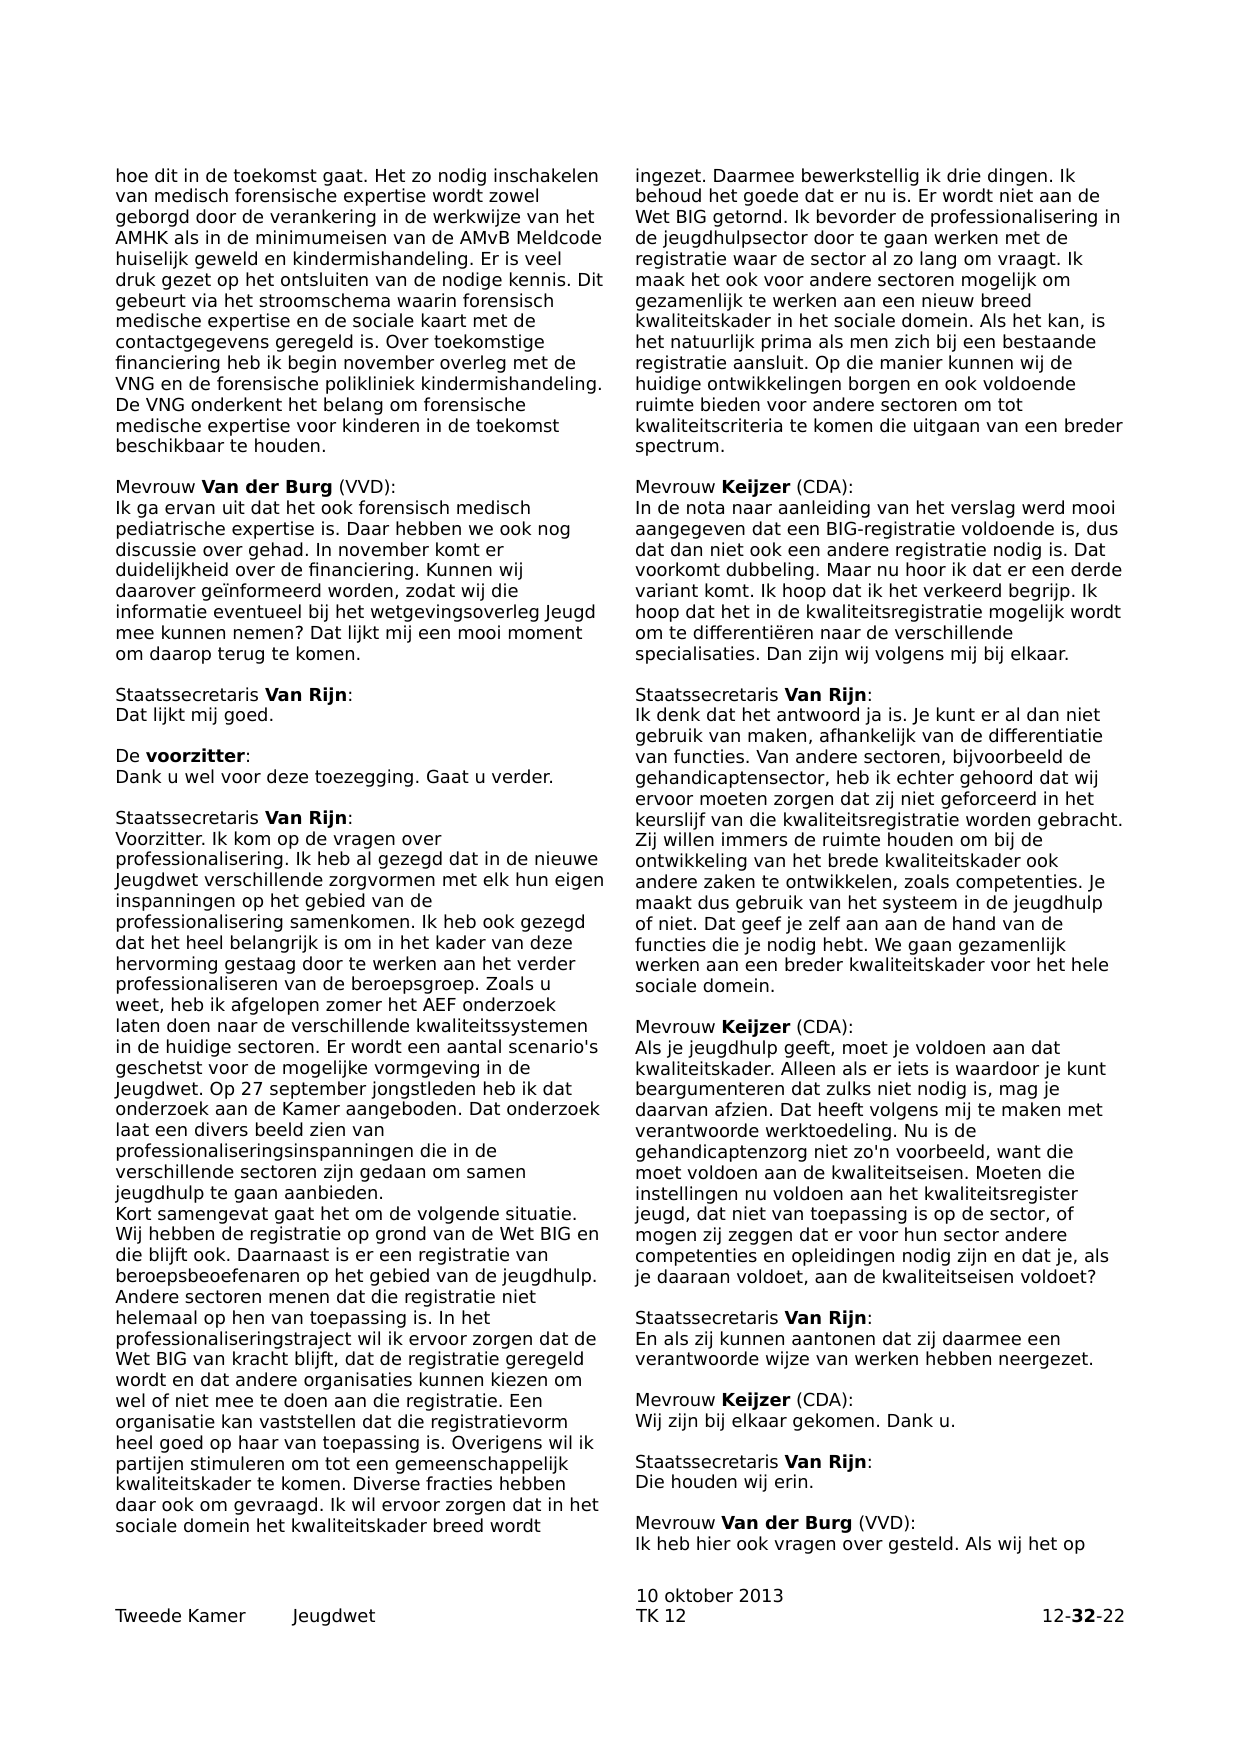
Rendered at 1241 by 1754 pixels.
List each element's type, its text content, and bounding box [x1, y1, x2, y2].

text Dank u wel voor deze toezegging. Gaat u verder. [115, 767, 605, 787]
text Mevrouw Van der Burg (VVD): [115, 477, 605, 498]
text Mevrouw Keijzer (CDA): [635, 1390, 1125, 1411]
text Ik heb hier ook vragen over gesteld. Als wij het op [635, 1534, 1125, 1554]
text Als je jeugdhulp geeft, moet je voldoen aan dat kwaliteitskader. Alleen als er iets is waardoor je kunt beargumenteren dat zulks niet nodig is, mag je daarvan afzien. Dat heeft volgens mij te maken met verantwoorde werktoedeling. Nu is de gehandicaptenzorg niet zo'n voorbeeld, want die moet voldoen aan de kwaliteitseisen. Moeten die instellingen nu voldoen aan het kwaliteitsregister jeugd, dat niet van toepassing is op de sector, of mogen zij zeggen dat er voor hun sector andere competenties en opleidingen nodig zijn en dat je, als je daaraan voldoet, aan de kwaliteitseisen voldoet? [635, 1037, 1125, 1287]
text Wij zijn bij elkaar gekomen. Dank u. [635, 1411, 1125, 1431]
text Mevrouw Keijzer (CDA): [635, 1017, 1125, 1037]
text Dat lijkt mij goed. [115, 705, 605, 726]
text ingezet. Daarmee bewerkstellig ik drie dingen. Ik behoud het goede dat er nu is. Er wordt niet aan de Wet BIG getornd. Ik bevorder de professionalisering in de jeugdhulpsector door te gaan werken met de registratie waar de sector al zo lang om vraagt. Ik maak het ook voor andere sectoren mogelijk om gezamenlijk te werken aan een nieuw breed kwaliteitskader in het sociale domein. Als het kan, is het natuurlijk prima als men zich bij een bestaande registratie aansluit. Op die manier kunnen wij de huidige ontwikkelingen borgen en ook voldoende ruimte bieden voor andere sectoren om tot kwaliteitscriteria te komen die uitgaan van een breder spectrum. [635, 165, 1125, 457]
text Staatssecretaris Van Rijn: [115, 807, 605, 828]
text Staatssecretaris Van Rijn: [635, 1307, 1125, 1328]
text Staatssecretaris Van Rijn: [635, 684, 1125, 705]
text Ik denk dat het antwoord ja is. Je kunt er al dan niet gebruik van maken, afhankelijk van de differentiatie van functies. Van andere sectoren, bijvoorbeeld de gehandicaptensector, heb ik echter gehoord dat wij ervoor moeten zorgen dat zij niet geforceerd in het keurslijf van die kwaliteitsregistratie worden gebracht. Zij willen immers de ruimte houden om bij de ontwikkeling van het brede kwaliteitskader ook andere zaken te ontwikkelen, zoals competenties. Je maakt dus gebruik van het systeem in de jeugdhulp of niet. Dat geef je zelf aan aan de hand van de functies die je nodig hebt. We gaan gezamenlijk werken aan een breder kwaliteitskader voor het hele sociale domein. [635, 705, 1125, 997]
text Staatssecretaris Van Rijn: [635, 1451, 1125, 1472]
text Mevrouw Van der Burg (VVD): [635, 1513, 1125, 1534]
text In de nota naar aanleiding van het verslag werd mooi aangegeven dat een BIG-registratie voldoende is, dus dat dan niet ook een andere registratie nodig is. Dat voorkomt dubbeling. Maar nu hoor ik dat er een derde variant komt. Ik hoop dat ik het verkeerd begrijp. Ik hoop dat het in de kwaliteitsregistratie mogelijk wordt om te differentiëren naar de verschillende specialisaties. Dan zijn wij volgens mij bij elkaar. [635, 498, 1125, 664]
text Mevrouw Keijzer (CDA): [635, 477, 1125, 498]
text Ik ga ervan uit dat het ook forensisch medisch pediatrische expertise is. Daar hebben we ook nog discussie over gehad. In november komt er duidelijkheid over de financiering. Kunnen wij daarover geïnformeerd worden, zodat wij die informatie eventueel bij het wetgevingsoverleg Jeugd mee kunnen nemen? Dat lijkt mij een mooi moment om daarop terug te komen. [115, 498, 605, 664]
text Staatssecretaris Van Rijn: [115, 684, 605, 705]
text hoe dit in de toekomst gaat. Het zo nodig inschakelen van medisch forensische expertise wordt zowel geborgd door de verankering in de werkwijze van het AMHK als in de minimumeisen van de AMvB Meldcode huiselijk geweld en kindermishandeling. Er is veel druk gezet op het ontsluiten van de nodige kennis. Dit gebeurt via het stroomschema waarin forensisch medische expertise en de sociale kaart met de contactgegevens geregeld is. Over toekomstige financiering heb ik begin november overleg met de VNG en de forensische polikliniek kindermishandeling. De VNG onderkent het belang om forensische medische expertise voor kinderen in de toekomst beschikbaar te houden. [115, 165, 605, 457]
text De voorzitter: [115, 746, 605, 767]
text Die houden wij erin. [635, 1472, 1125, 1493]
text En als zij kunnen aantonen dat zij daarmee een verantwoorde wijze van werken hebben neergezet. [635, 1328, 1125, 1370]
text Voorzitter. Ik kom op de vragen over professionalisering. Ik heb al gezegd dat in de nieuwe Jeugdwet verschillende zorgvormen met elk hun eigen inspanningen op het gebied van de professionalisering samenkomen. Ik heb ook gezegd dat het heel belangrijk is om in het kader van deze hervorming gestaag door te werken aan het verder professionaliseren van de beroepsgroep. Zoals u weet, heb ik afgelopen zomer het AEF onderzoek laten doen naar de verschillende kwaliteitssystemen in de huidige sectoren. Er wordt een aantal scenario's geschetst voor de mogelijke vormgeving in de Jeugdwet. Op 27 september jongstleden heb ik dat onderzoek aan de Kamer aangeboden. Dat onderzoek laat een divers beeld zien van professionaliseringsinspanningen die in de verschillende sectoren zijn gedaan om samen jeugdhulp te gaan aanbieden. [115, 828, 605, 1203]
text Kort samengevat gaat het om de volgende situatie. Wij hebben de registratie op grond van de Wet BIG en die blijft ook. Daarnaast is er een registratie van beroepsbeoefenaren op het gebied van de jeugdhulp. Andere sectoren menen dat die registratie niet helemaal op hen van toepassing is. In het professionaliseringstraject wil ik ervoor zorgen dat de Wet BIG van kracht blijft, dat de registratie geregeld wordt en dat andere organisaties kunnen kiezen om wel of niet mee te doen aan die registratie. Een organisatie kan vaststellen dat die registratievorm heel goed op haar van toepassing is. Overigens wil ik partijen stimuleren om tot een gemeenschappelijk kwaliteitskader te komen. Diverse fracties hebben daar ook om gevraagd. Ik wil ervoor zorgen dat in het sociale domein het kwaliteitskader breed wordt [115, 1203, 605, 1537]
